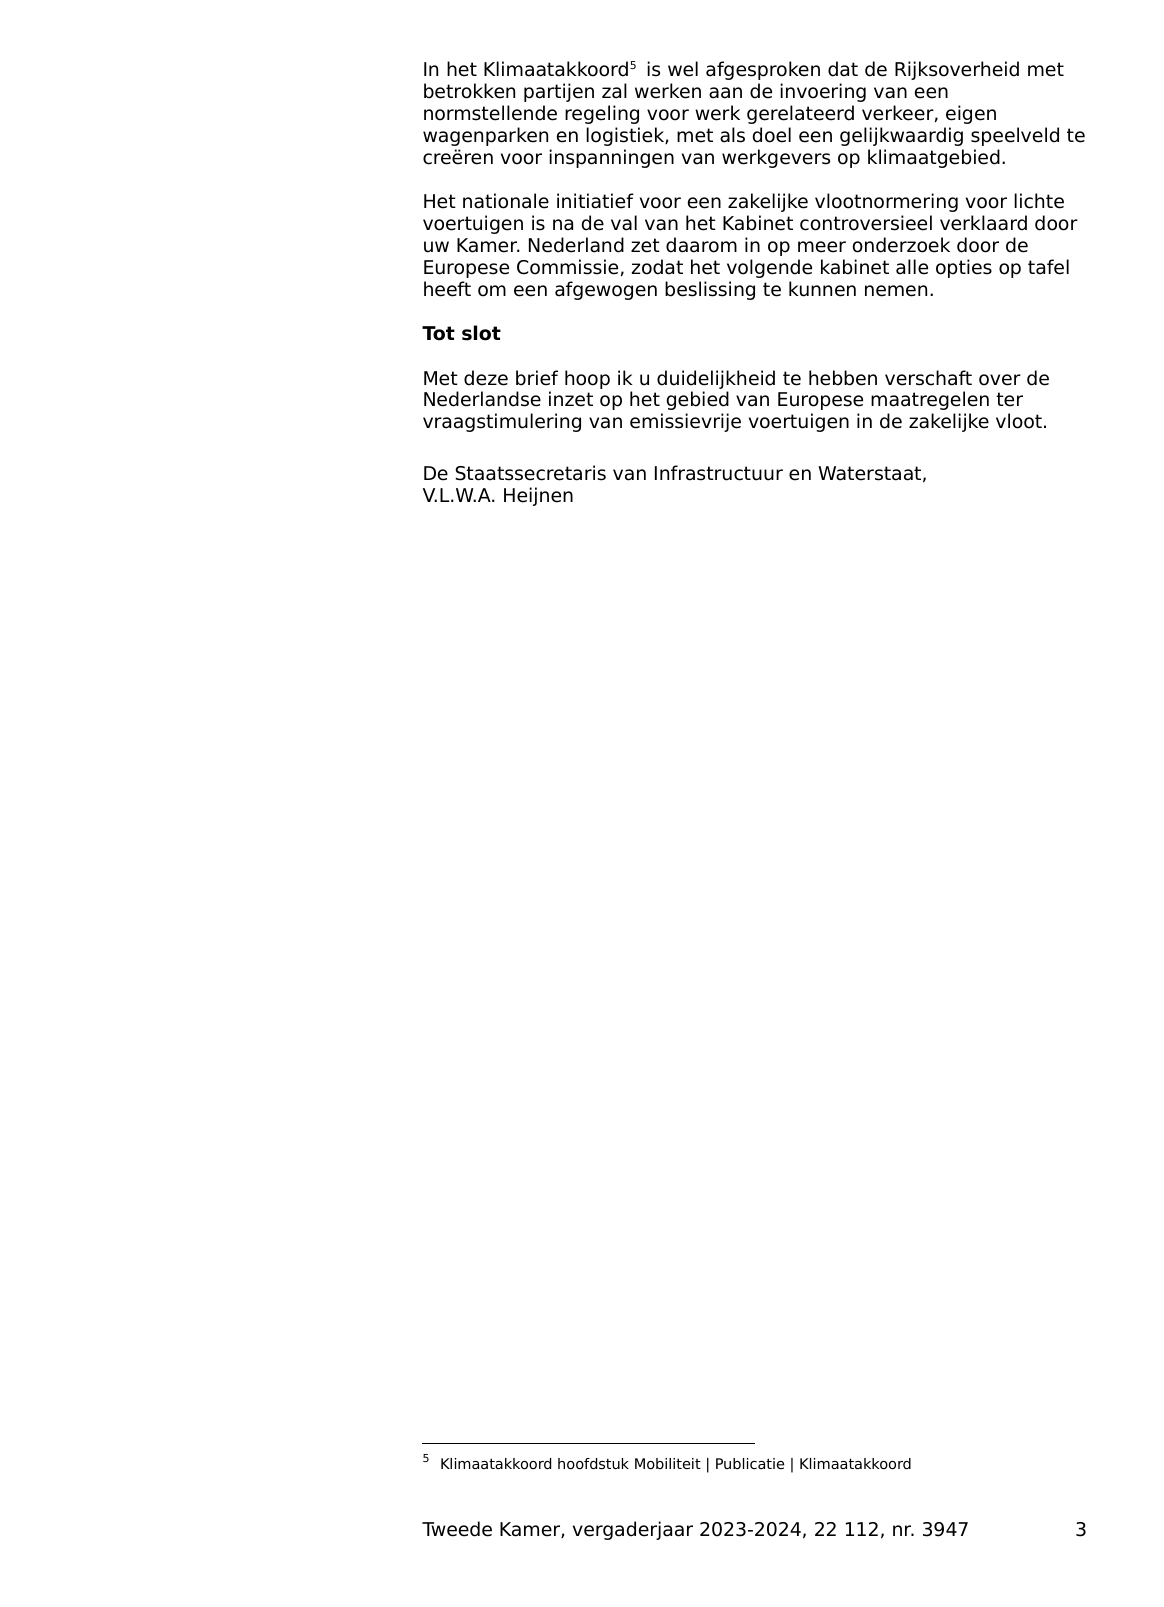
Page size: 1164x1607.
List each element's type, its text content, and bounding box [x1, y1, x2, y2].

text De Staatssecretaris van Infrastructuur en Waterstaat, V.L.W.A. Heijnen [422, 463, 1087, 507]
text Met deze brief hoop ik u duidelijkheid te hebben verschaft over de Nederlandse inzet op het gebied van Europese maatregelen ter vraagstimulering van emissievrije voertuigen in de zakelijke vloot. [422, 367, 1087, 433]
text In het Klimaatakkoord is wel afgesproken dat de Rijksoverheid met betrokken partijen zal werken aan de invoering van een normstellende regeling voor werk gerelateerd verkeer, eigen wagenparken en logistiek, met als doel een gelijkwaardig speelveld te creëren voor inspanningen van werkgevers op klimaatgebied. [422, 59, 1087, 169]
text Het nationale initiatief voor een zakelijke vlootnormering voor lichte voertuigen is na de val van het Kabinet controversieel verklaard door uw Kamer. Nederland zet daarom in op meer onderzoek door de Europese Commissie, zodat het volgende kabinet alle opties op tafel heeft om een afgewogen beslissing te kunnen nemen. [422, 191, 1087, 301]
subtitle Tot slot [422, 323, 1087, 345]
text Klimaatakkoord hoofdstuk Mobiliteit | Publicatie | Klimaatakkoord [422, 1452, 1087, 1474]
